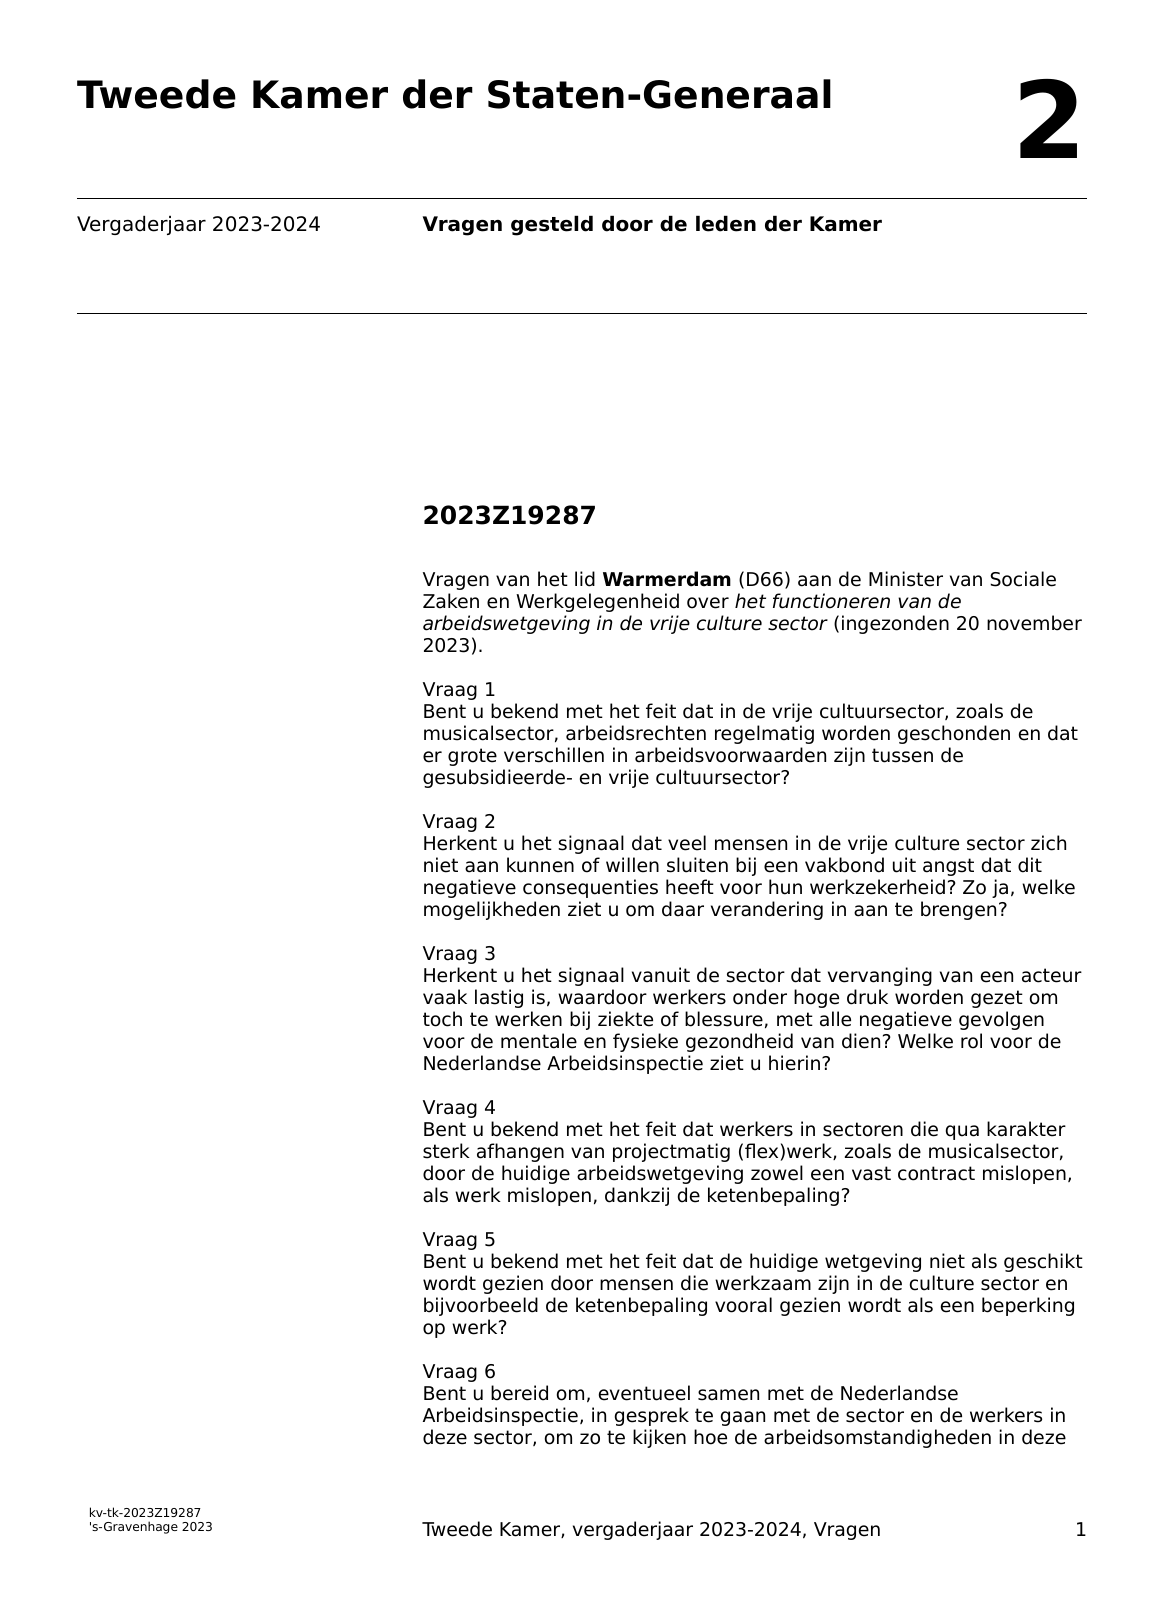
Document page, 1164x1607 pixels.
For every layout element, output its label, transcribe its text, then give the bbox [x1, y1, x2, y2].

text Vraag 2 [422, 811, 1087, 833]
text Vraag 4 [422, 1097, 1087, 1119]
text Bent u bekend met het feit dat de huidige wetgeving niet als geschikt wordt gezien door mensen die werkzaam zijn in de culture sector en bijvoorbeeld de ketenbepaling vooral gezien wordt als een beperking op werk? [422, 1251, 1087, 1339]
text Herkent u het signaal dat veel mensen in de vrije culture sector zich niet aan kunnen of willen sluiten bij een vakbond uit angst dat dit negatieve consequenties heeft voor hun werkzekerheid? Zo ja, welke mogelijkheden ziet u om daar verandering in aan te brengen? [422, 833, 1087, 921]
text Bent u bereid om, eventueel samen met de Nederlandse Arbeidsinspectie, in gesprek te gaan met de sector en de werkers in deze sector, om zo te kijken hoe de arbeidsomstandigheden in deze [422, 1383, 1087, 1449]
text kv-tk-2023Z19287 [88, 1506, 323, 1520]
text Vraag 5 [422, 1229, 1087, 1251]
text Vraag 3 [422, 943, 1087, 965]
text Bent u bekend met het feit dat werkers in sectoren die qua karakter sterk afhangen van projectmatig (flex)werk, zoals de musicalsector, door de huidige arbeidswetgeving zowel een vast contract mislopen, als werk mislopen, dankzij de ketenbepaling? [422, 1119, 1087, 1207]
text Herkent u het signaal vanuit de sector dat vervanging van een acteur vaak lastig is, waardoor werkers onder hoge druk worden gezet om toch te werken bij ziekte of blessure, met alle negatieve gevolgen voor de mentale en fysieke gezondheid van dien? Welke rol voor de Nederlandse Arbeidsinspectie ziet u hierin? [422, 965, 1087, 1075]
text 's-Gravenhage 2023 [88, 1520, 323, 1534]
table_cell Vragen gesteld door de leden der Kamer [422, 199, 1087, 313]
text Vraag 6 [422, 1361, 1087, 1383]
table_cell Vergaderjaar 2023-2024 [77, 199, 422, 313]
text Bent u bekend met het feit dat in de vrije cultuursector, zoals de musicalsector, arbeidsrechten regelmatig worden geschonden en dat er grote verschillen in arbeidsvoorwaarden zijn tussen de gesubsidieerde- en vrije cultuursector? [422, 701, 1087, 789]
text 2023Z19287 [422, 501, 1087, 531]
text Vraag 1 [422, 679, 1087, 701]
table_header Tweede Kamer der Staten-Generaal [77, 59, 886, 198]
text Vragen van het lid Warmerdam (D66) aan de Minister van Sociale Zaken en Werkgelegenheid over het functioneren van de arbeidswetgeving in de vrije culture sector (ingezonden 20 november 2023). [422, 569, 1087, 657]
table_header 2 [886, 59, 1087, 198]
